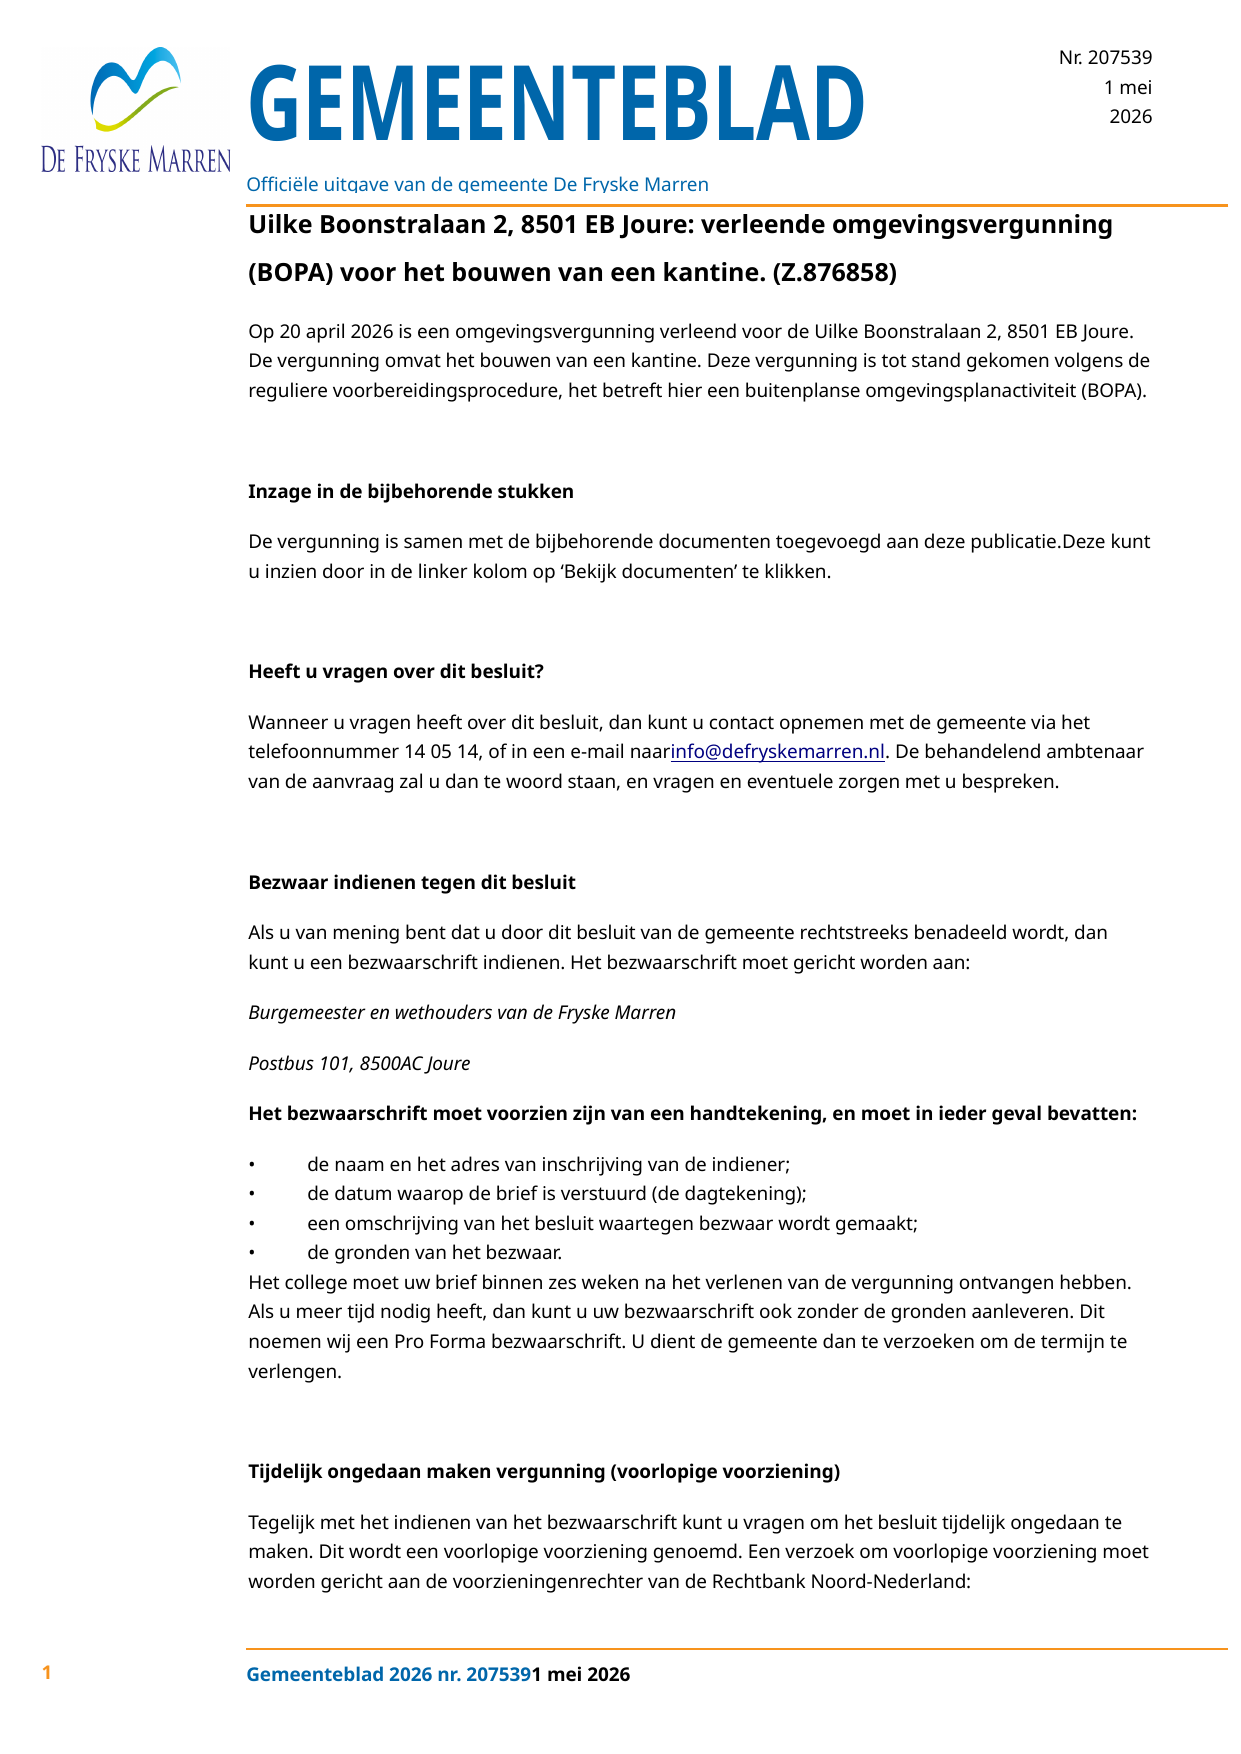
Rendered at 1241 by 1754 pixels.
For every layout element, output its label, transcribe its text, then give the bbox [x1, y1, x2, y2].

text Bezwaar indienen tegen dit besluit [248, 869, 1152, 895]
text Uilke Boonstralaan 2, 8501 EB Joure: verleende omgevingsvergunning (BOPA) voor het bouwen van een kantine. (Z.876858) [248, 207, 1152, 288]
text Burgemeester en wethouders van de Fryske Marren [248, 999, 1152, 1025]
picture [41, 47, 231, 172]
text Als u van mening bent dat u door dit besluit van de gemeente rechtstreeks benadeeld wordt, dan kunt u een bezwaarschrift indienen. Het bezwaarschrift moet gericht worden aan: [248, 919, 1152, 975]
list een omschrijving van het besluit waartegen bezwaar wordt gemaakt; [248, 1210, 1152, 1236]
text Postbus 101, 8500AC Joure [248, 1050, 1152, 1076]
list de naam en het adres van inschrijving van de indiener; [248, 1151, 1152, 1177]
text Inzage in de bijbehorende stukken [248, 478, 1152, 504]
list de gronden van het bezwaar. [248, 1239, 1152, 1265]
text Op 20 april 2026 is een omgevingsvergunning verleend voor de Uilke Boonstralaan 2, 8501 EB Joure. De vergunning omvat het bouwen van een kantine. Deze vergunning is tot stand gekomen volgens de reguliere voorbereidingsprocedure, het betreft hier een buitenplanse omgevingsplanactiviteit (BOPA). [248, 318, 1152, 403]
text Het college moet uw brief binnen zes weken na het verlenen van de vergunning ontvangen hebben. Als u meer tijd nodig heeft, dan kunt u uw bezwaarschrift ook zonder de gronden aanleveren. Dit noemen wij een Pro Forma bezwaarschrift. U dient de gemeente dan te verzoeken om de termijn te verlengen. [248, 1269, 1152, 1384]
text Het bezwaarschrift moet voorzien zijn van een handtekening, en moet in ieder geval bevatten: [248, 1100, 1152, 1126]
text De vergunning is samen met de bijbehorende documenten toegevoegd aan deze publicatie.Deze kunt u inzien door in de linker kolom op ‘Bekijk documenten’ te klikken. [248, 528, 1152, 584]
text Tijdelijk ongedaan maken vergunning (voorlopige voorziening) [248, 1459, 1152, 1484]
text Tegelijk met het indienen van het bezwaarschrift kunt u vragen om het besluit tijdelijk ongedaan te maken. Dit wordt een voorlopige voorziening genoemd. Een verzoek om voorlopige voorziening moet worden gericht aan de voorzieningenrechter van de Rechtbank Noord-Nederland: [248, 1509, 1152, 1594]
list de datum waarop de brief is verstuurd (de dagtekening); [248, 1180, 1152, 1206]
text Wanneer u vragen heeft over dit besluit, dan kunt u contact opnemen met de gemeente via het telefoonnummer 14 05 14, of in een e-mail naarinfo@defryskemarren.nl. De behandelend ambtenaar van de aanvraag zal u dan te woord staan, en vragen en eventuele zorgen met u bespreken. [248, 709, 1152, 794]
text Heeft u vragen over dit besluit? [248, 659, 1152, 684]
